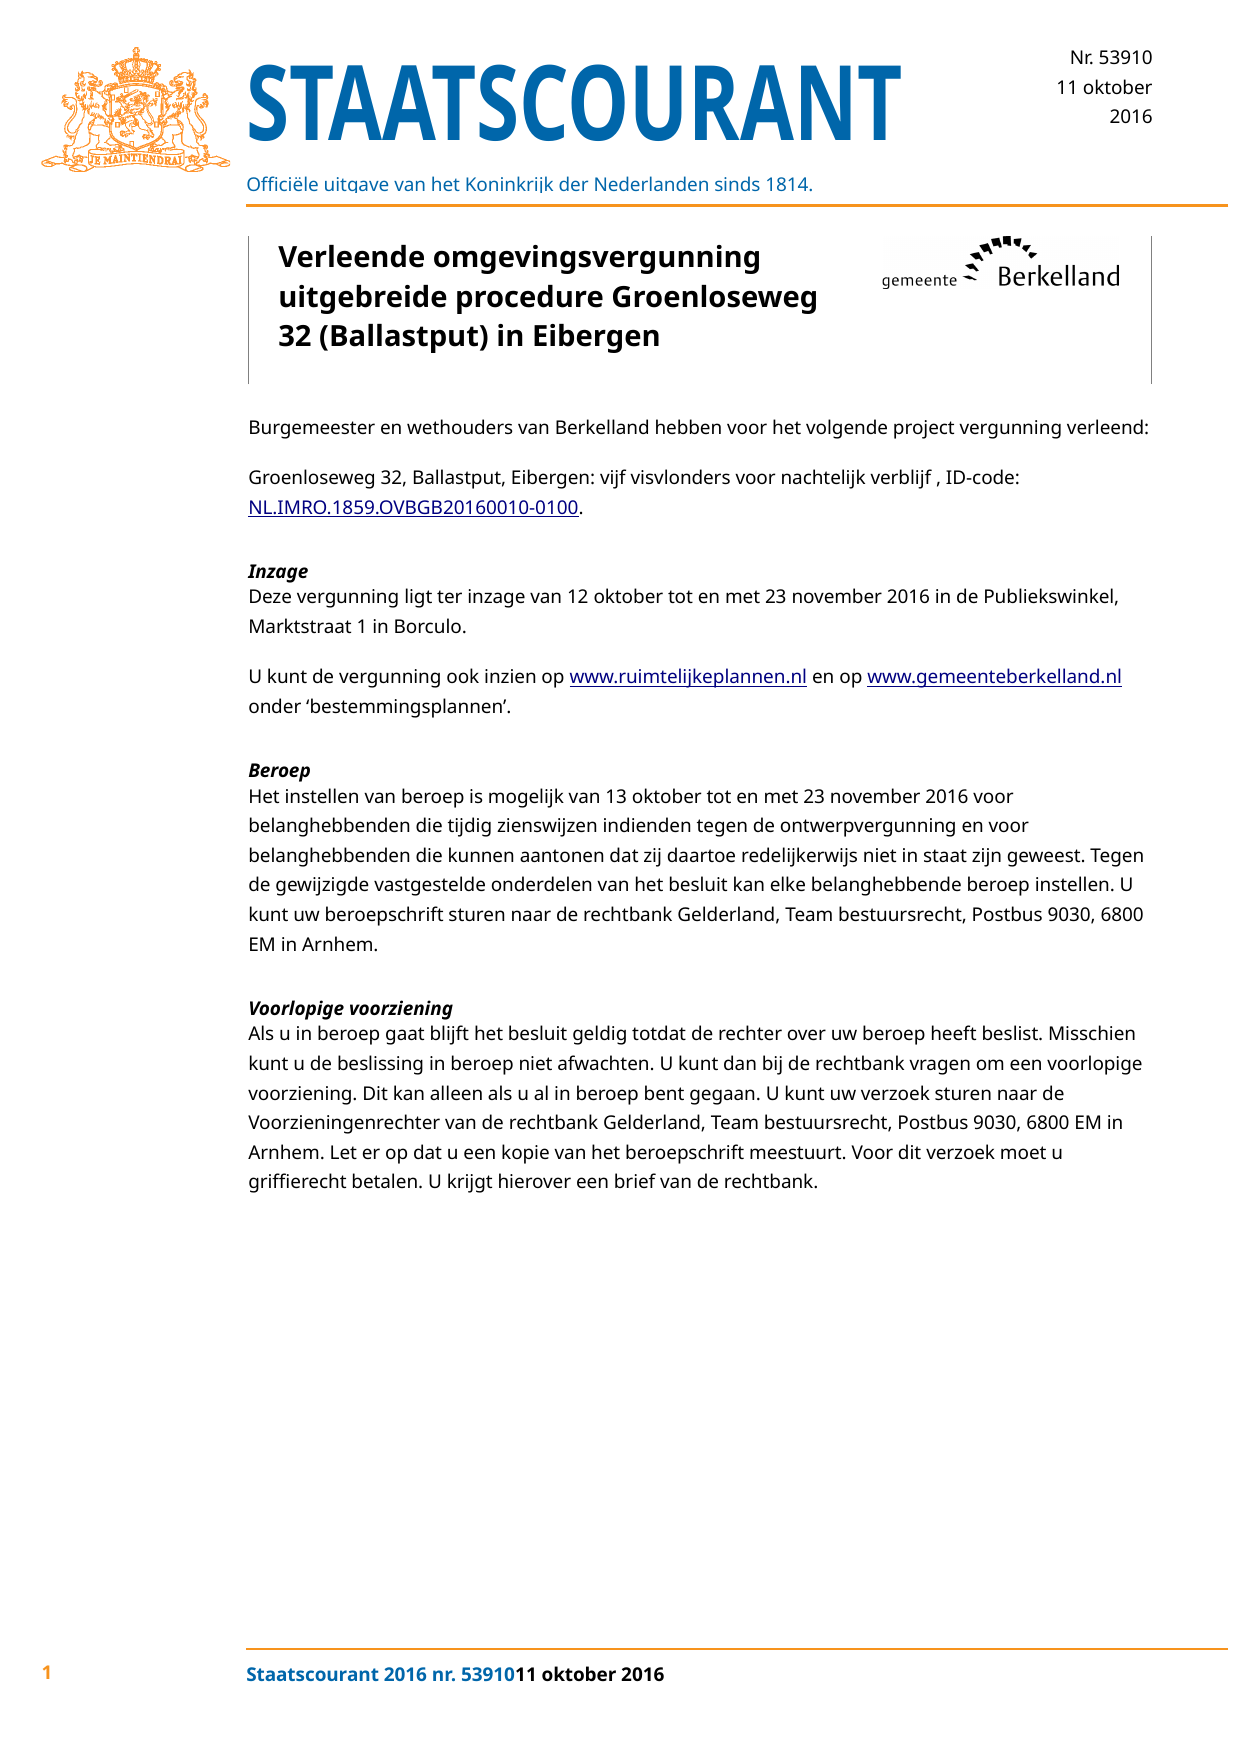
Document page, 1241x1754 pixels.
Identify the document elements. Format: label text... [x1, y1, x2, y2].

table_header [850, 236, 1151, 384]
text Als u in beroep gaat blijft het besluit geldig totdat de rechter over uw beroep heeft beslist. Misschien kunt u de beslissing in beroep niet afwachten. U kunt dan bij de rechtbank vragen om een voorlopige voorziening. Dit kan alleen als u al in beroep bent gegaan. U kunt uw verzoek sturen naar de Voorzieningenrechter van de rechtbank Gelderland, Team bestuursrecht, Postbus 9030, 6800 EM in Arnhem. Let er op dat u een kopie van het beroepschrift meestuurt. Voor dit verzoek moet u griffierecht betalen. U krijgt hierover een brief van de rechtbank. [248, 1021, 1152, 1194]
picture [41, 47, 231, 172]
text Beroep [248, 757, 1152, 783]
text Deze vergunning ligt ter inzage van 12 oktober tot en met 23 november 2016 in de Publiekswinkel, Marktstraat 1 in Borculo. [248, 584, 1152, 639]
text Inzage [248, 558, 1152, 584]
table_header Verleende omgevingsvergunning uitgebreide procedure Groenloseweg 32 (Ballastput) in Eibergen [249, 236, 850, 384]
text U kunt de vergunning ook inzien op www.ruimtelijkeplannen.nl en op www.gemeenteberkelland.nl onder ‘bestemmingsplannen’. [248, 664, 1152, 719]
text Het instellen van beroep is mogelijk van 13 oktober tot en met 23 november 2016 voor belanghebbenden die tijdig zienswijzen indienden tegen de ontwerpvergunning en voor belanghebbenden die kunnen aantonen dat zij daartoe redelijkerwijs niet in staat zijn geweest. Tegen de gewijzigde vastgestelde onderdelen van het besluit kan elke belanghebbende beroep instellen. U kunt uw beroepschrift sturen naar de rechtbank Gelderland, Team bestuursrecht, Postbus 9030, 6800 EM in Arnhem. [248, 783, 1152, 957]
text Burgemeester en wethouders van Berkelland hebben voor het volgende project vergunning verleend: [248, 414, 1152, 440]
picture [882, 236, 1119, 289]
text Voorlopige voorziening [248, 995, 1152, 1021]
text Groenloseweg 32, Ballastput, Eibergen: vijf visvlonders voor nachtelijk verblijf , ID-code: NL.IMRO.1859.OVBGB20160010-0100. [248, 464, 1152, 520]
